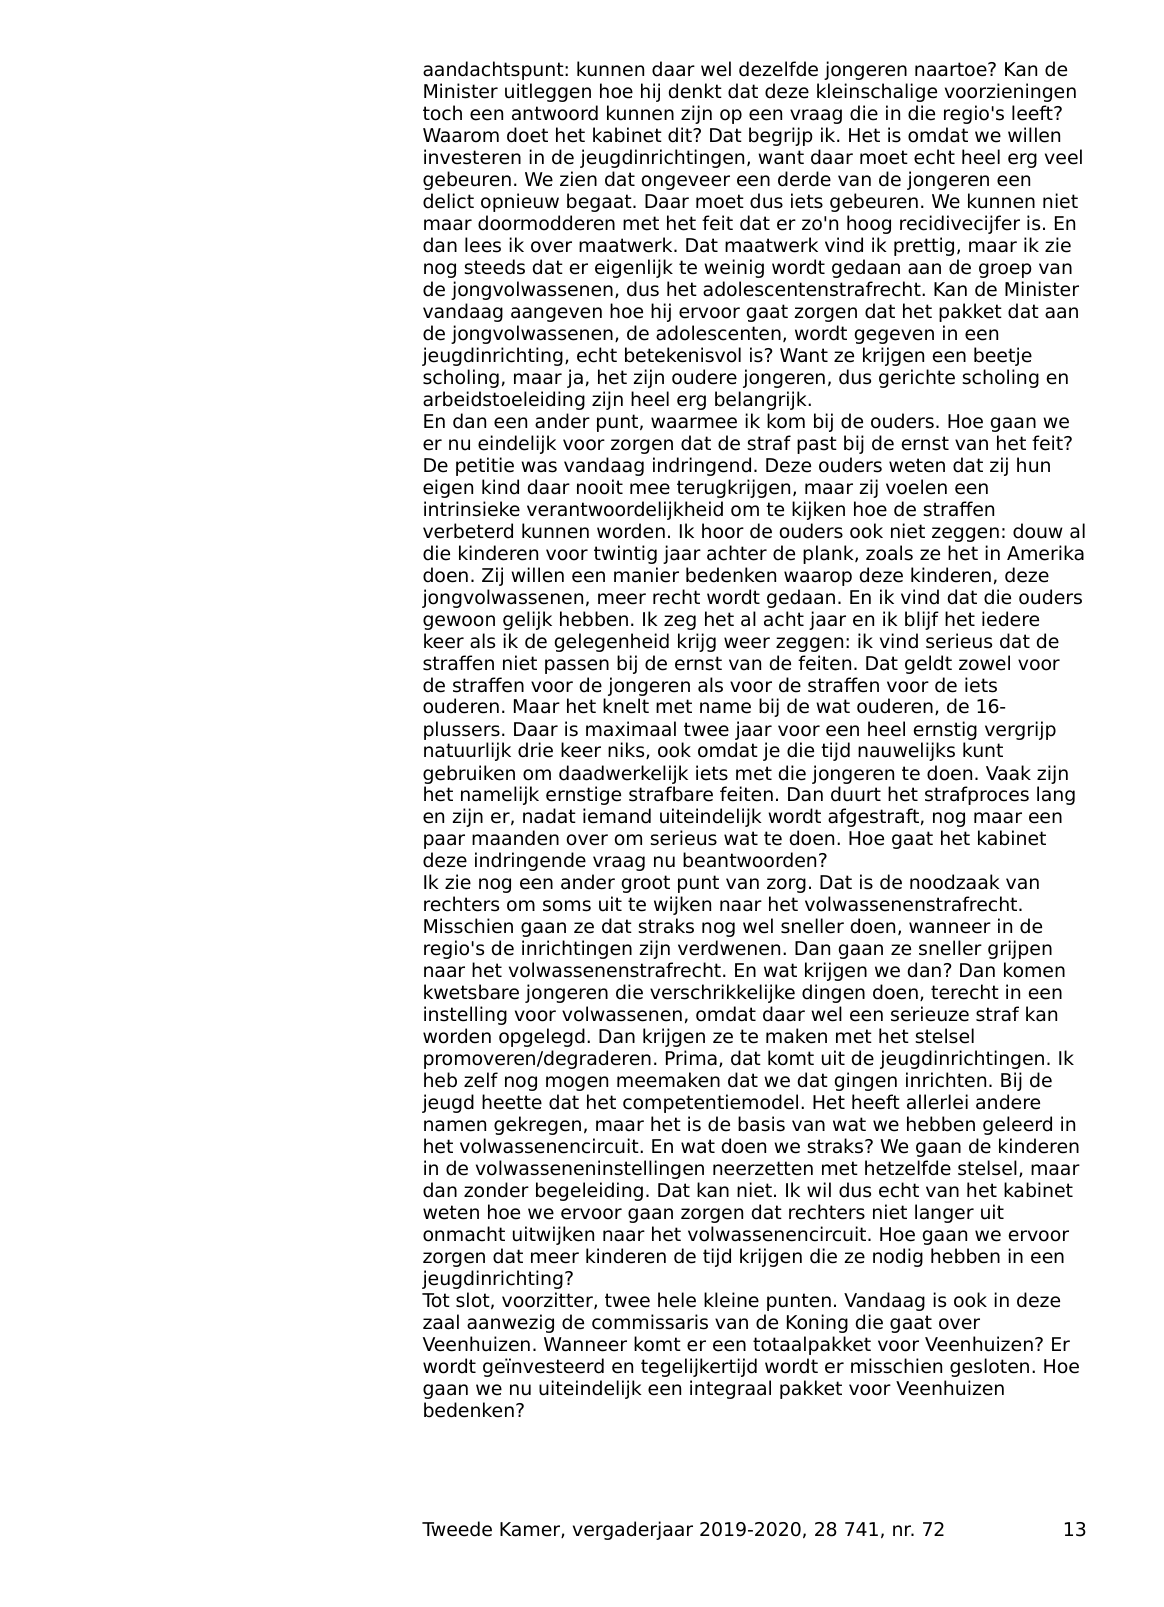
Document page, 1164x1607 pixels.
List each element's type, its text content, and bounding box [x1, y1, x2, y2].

text Tot slot, voorzitter, twee hele kleine punten. Vandaag is ook in deze zaal aanwezig de commissaris van de Koning die gaat over Veenhuizen. Wanneer komt er een totaalpakket voor Veenhuizen? Er wordt geïnvesteerd en tegelijkertijd wordt er misschien gesloten. Hoe gaan we nu uiteindelijk een integraal pakket voor Veenhuizen bedenken? [422, 1290, 1087, 1422]
text Ik zie nog een ander groot punt van zorg. Dat is de noodzaak van rechters om soms uit te wijken naar het volwassenenstrafrecht. Misschien gaan ze dat straks nog wel sneller doen, wanneer in de regio's de inrichtingen zijn verdwenen. Dan gaan ze sneller grijpen naar het volwassenenstrafrecht. En wat krijgen we dan? Dan komen kwetsbare jongeren die verschrikkelijke dingen doen, terecht in een instelling voor volwassenen, omdat daar wel een serieuze straf kan worden opgelegd. Dan krijgen ze te maken met het stelsel promoveren/degraderen. Prima, dat komt uit de jeugdinrichtingen. Ik heb zelf nog mogen meemaken dat we dat gingen inrichten. Bij de jeugd heette dat het competentiemodel. Het heeft allerlei andere namen gekregen, maar het is de basis van wat we hebben geleerd in het volwassenencircuit. En wat doen we straks? We gaan de kinderen in de volwasseneninstellingen neerzetten met hetzelfde stelsel, maar dan zonder begeleiding. Dat kan niet. Ik wil dus echt van het kabinet weten hoe we ervoor gaan zorgen dat rechters niet langer uit onmacht uitwijken naar het volwassenencircuit. Hoe gaan we ervoor zorgen dat meer kinderen de tijd krijgen die ze nodig hebben in een jeugdinrichting? [422, 872, 1087, 1290]
text Waarom doet het kabinet dit? Dat begrijp ik. Het is omdat we willen investeren in de jeugdinrichtingen, want daar moet echt heel erg veel gebeuren. We zien dat ongeveer een derde van de jongeren een delict opnieuw begaat. Daar moet dus iets gebeuren. We kunnen niet maar doormodderen met het feit dat er zo'n hoog recidivecijfer is. En dan lees ik over maatwerk. Dat maatwerk vind ik prettig, maar ik zie nog steeds dat er eigenlijk te weinig wordt gedaan aan de groep van de jongvolwassenen, dus het adolescentenstrafrecht. Kan de Minister vandaag aangeven hoe hij ervoor gaat zorgen dat het pakket dat aan de jongvolwassenen, de adolescenten, wordt gegeven in een jeugdinrichting, echt betekenisvol is? Want ze krijgen een beetje scholing, maar ja, het zijn oudere jongeren, dus gerichte scholing en arbeidstoeleiding zijn heel erg belangrijk. [422, 125, 1087, 411]
text En dan een ander punt, waarmee ik kom bij de ouders. Hoe gaan we er nu eindelijk voor zorgen dat de straf past bij de ernst van het feit? De petitie was vandaag indringend. Deze ouders weten dat zij hun eigen kind daar nooit mee terugkrijgen, maar zij voelen een intrinsieke verantwoordelijkheid om te kijken hoe de straffen verbeterd kunnen worden. Ik hoor de ouders ook niet zeggen: douw al die kinderen voor twintig jaar achter de plank, zoals ze het in Amerika doen. Zij willen een manier bedenken waarop deze kinderen, deze jongvolwassenen, meer recht wordt gedaan. En ik vind dat die ouders gewoon gelijk hebben. Ik zeg het al acht jaar en ik blijf het iedere keer als ik de gelegenheid krijg weer zeggen: ik vind serieus dat de straffen niet passen bij de ernst van de feiten. Dat geldt zowel voor de straffen voor de jongeren als voor de straffen voor de iets ouderen. Maar het knelt met name bij de wat ouderen, de 16-plussers. Daar is maximaal twee jaar voor een heel ernstig vergrijp natuurlijk drie keer niks, ook omdat je die tijd nauwelijks kunt gebruiken om daadwerkelijk iets met die jongeren te doen. Vaak zijn het namelijk ernstige strafbare feiten. Dan duurt het strafproces lang en zijn er, nadat iemand uiteindelijk wordt afgestraft, nog maar een paar maanden over om serieus wat te doen. Hoe gaat het kabinet deze indringende vraag nu beantwoorden? [422, 411, 1087, 872]
text aandachtspunt: kunnen daar wel dezelfde jongeren naartoe? Kan de Minister uitleggen hoe hij denkt dat deze kleinschalige voorzieningen toch een antwoord kunnen zijn op een vraag die in die regio's leeft? [422, 59, 1087, 125]
